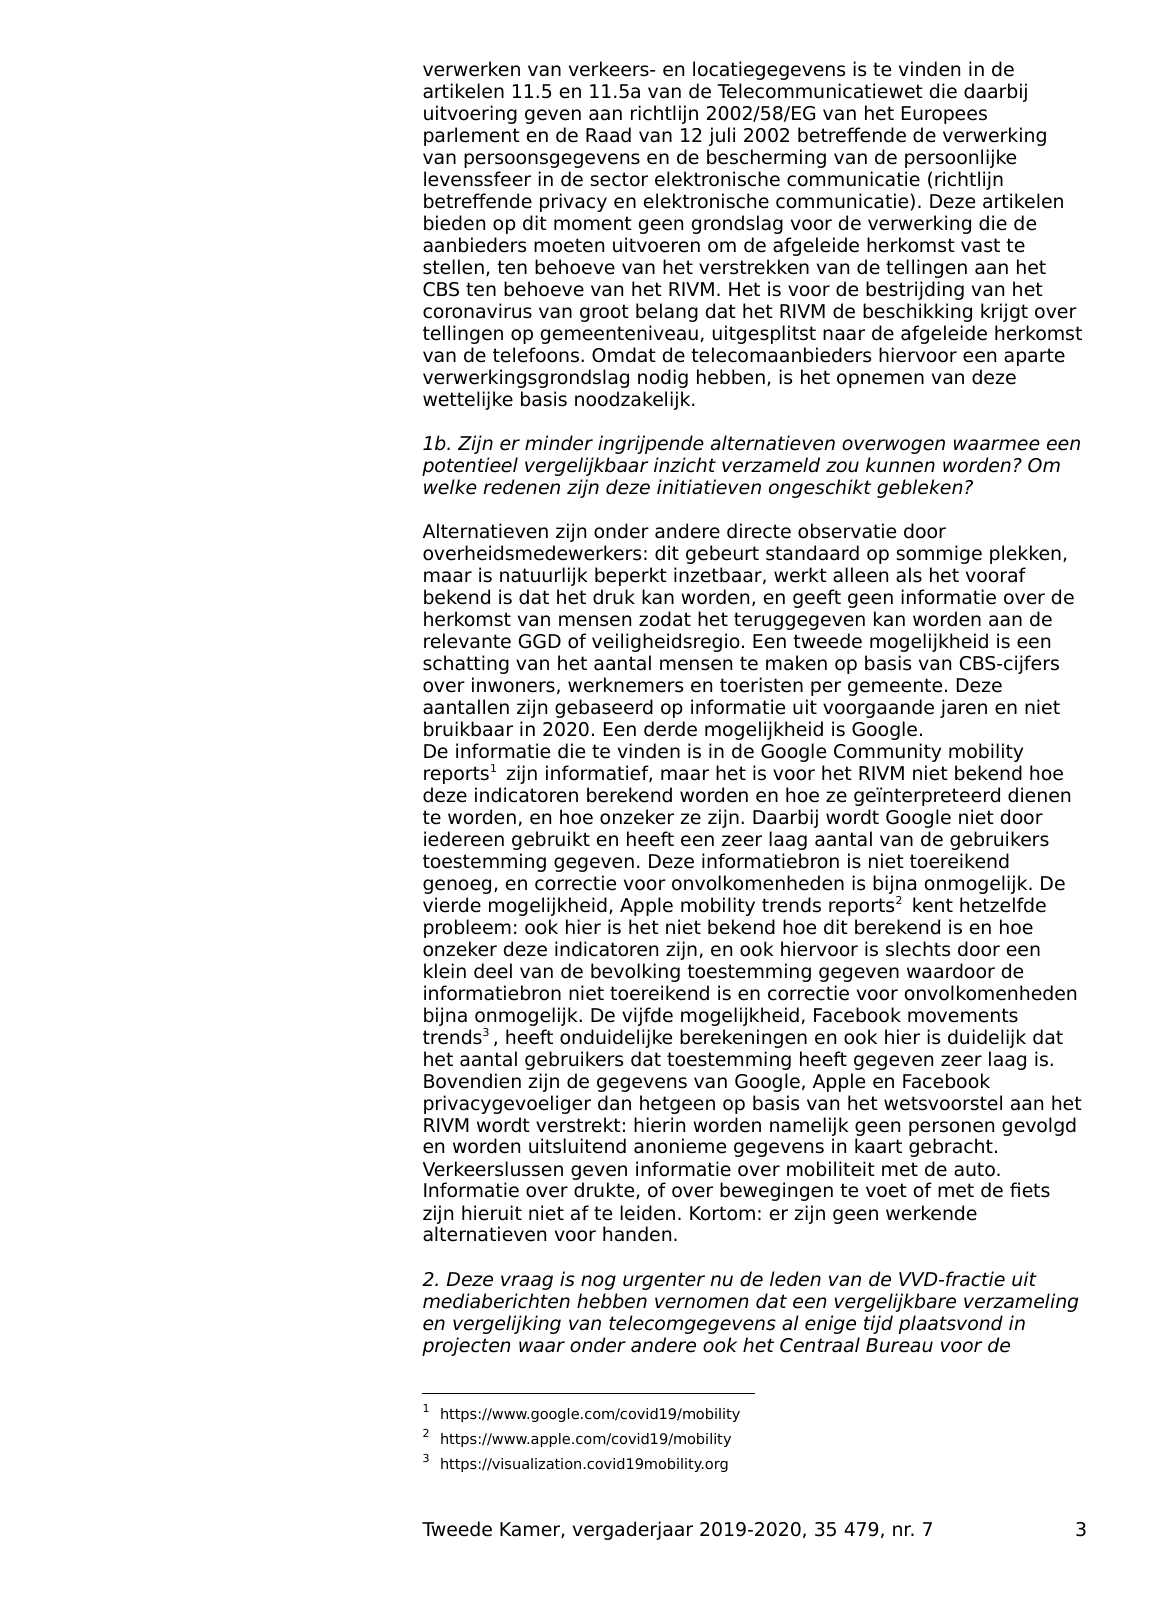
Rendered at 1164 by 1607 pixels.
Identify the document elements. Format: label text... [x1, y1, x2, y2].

text 1b. Zijn er minder ingrijpende alternatieven overwogen waarmee een potentieel vergelijkbaar inzicht verzameld zou kunnen worden? Om welke redenen zijn deze initiatieven ongeschikt gebleken? [422, 433, 1087, 499]
text 2. Deze vraag is nog urgenter nu de leden van de VVD-fractie uit mediaberichten hebben vernomen dat een vergelijkbare verzameling en vergelijking van telecomgegevens al enige tijd plaatsvond in projecten waar onder andere ook het Centraal Bureau voor de [422, 1268, 1087, 1356]
text De informatie die te vinden is in de Google Community mobility reports zijn informatief, maar het is voor het RIVM niet bekend hoe deze indicatoren berekend worden en hoe ze geïnterpreteerd dienen te worden, en hoe onzeker ze zijn. Daarbij wordt Google niet door iedereen gebruikt en heeft een zeer laag aantal van de gebruikers toestemming gegeven. Deze informatiebron is niet toereikend genoeg, en correctie voor onvolkomenheden is bijna onmogelijk. De vierde mogelijkheid, Apple mobility trends reports kent hetzelfde probleem: ook hier is het niet bekend hoe dit berekend is en hoe onzeker deze indicatoren zijn, en ook hiervoor is slechts door een klein deel van de bevolking toestemming gegeven waardoor de informatiebron niet toereikend is en correctie voor onvolkomenheden bijna onmogelijk. De vijfde mogelijkheid, Facebook movements trends, heeft onduidelijke berekeningen en ook hier is duidelijk dat het aantal gebruikers dat toestemming heeft gegeven zeer laag is. Bovendien zijn de gegevens van Google, Apple en Facebook privacygevoeliger dan hetgeen op basis van het wetsvoorstel aan het RIVM wordt verstrekt: hierin worden namelijk geen personen gevolgd en worden uitsluitend anonieme gegevens in kaart gebracht. Verkeerslussen geven informatie over mobiliteit met de auto. Informatie over drukte, of over bewegingen te voet of met de fiets zijn hieruit niet af te leiden. Kortom: er zijn geen werkende alternatieven voor handen. [422, 741, 1087, 1246]
text https://www.apple.com/covid19/mobility [422, 1427, 1087, 1449]
text https://visualization.covid19mobility.org [422, 1452, 1087, 1474]
text Alternatieven zijn onder andere directe observatie door overheidsmedewerkers: dit gebeurt standaard op sommige plekken, maar is natuurlijk beperkt inzetbaar, werkt alleen als het vooraf bekend is dat het druk kan worden, en geeft geen informatie over de herkomst van mensen zodat het teruggegeven kan worden aan de relevante GGD of veiligheidsregio. Een tweede mogelijkheid is een schatting van het aantal mensen te maken op basis van CBS-cijfers over inwoners, werknemers en toeristen per gemeente. Deze aantallen zijn gebaseerd op informatie uit voorgaande jaren en niet bruikbaar in 2020. Een derde mogelijkheid is Google. [422, 521, 1087, 741]
text https://www.google.com/covid19/mobility [422, 1402, 1087, 1424]
text verwerken van verkeers- en locatiegegevens is te vinden in de artikelen 11.5 en 11.5a van de Telecommunicatiewet die daarbij uitvoering geven aan richtlijn 2002/58/EG van het Europees parlement en de Raad van 12 juli 2002 betreffende de verwerking van persoonsgegevens en de bescherming van de persoonlijke levenssfeer in de sector elektronische communicatie (richtlijn betreffende privacy en elektronische communicatie). Deze artikelen bieden op dit moment geen grondslag voor de verwerking die de aanbieders moeten uitvoeren om de afgeleide herkomst vast te stellen, ten behoeve van het verstrekken van de tellingen aan het CBS ten behoeve van het RIVM. Het is voor de bestrijding van het coronavirus van groot belang dat het RIVM de beschikking krijgt over tellingen op gemeenteniveau, uitgesplitst naar de afgeleide herkomst van de telefoons. Omdat de telecomaanbieders hiervoor een aparte verwerkingsgrondslag nodig hebben, is het opnemen van deze wettelijke basis noodzakelijk. [422, 59, 1087, 411]
